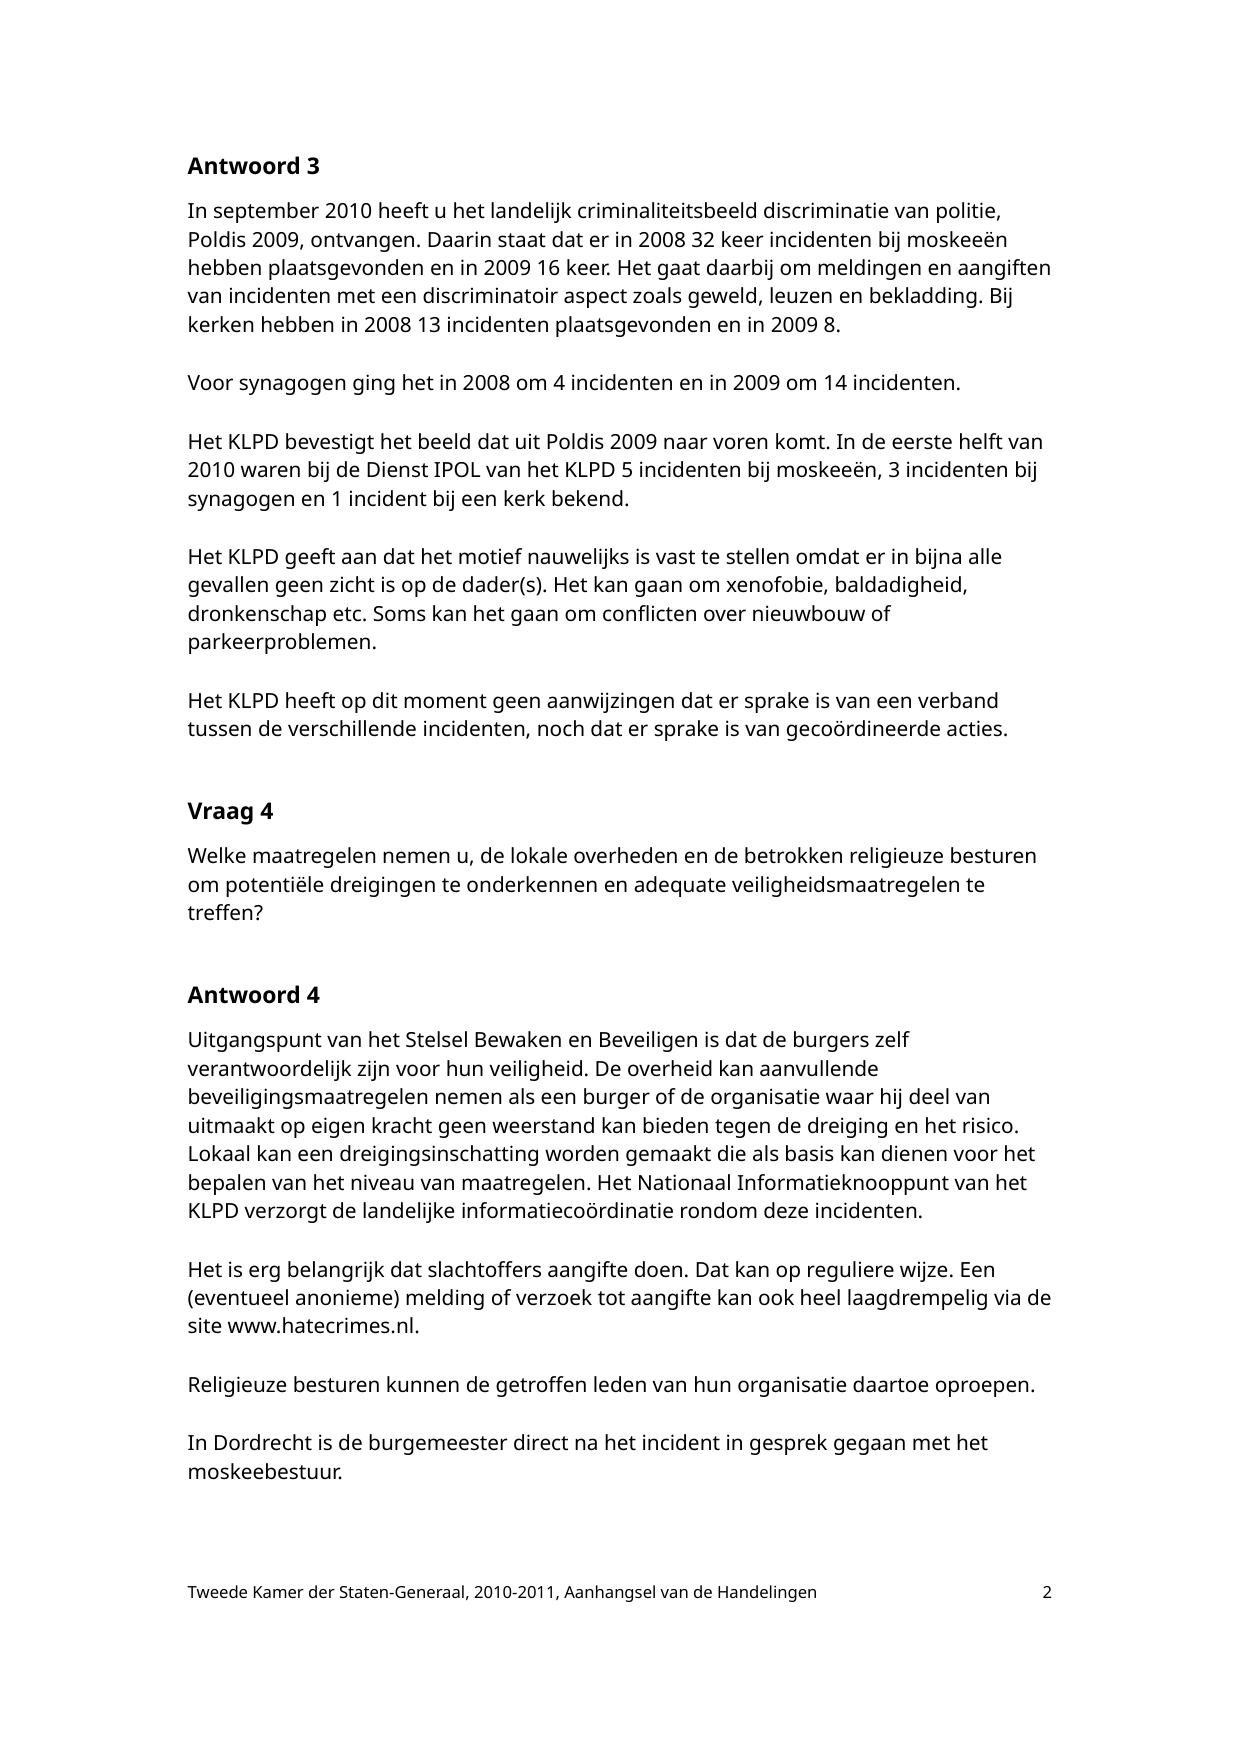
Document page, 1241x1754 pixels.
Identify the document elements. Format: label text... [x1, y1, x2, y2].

text Voor synagogen ging het in 2008 om 4 incidenten en in 2009 om 14 incidenten. [187, 368, 1053, 397]
subtitle Antwoord 4 [187, 979, 1053, 1011]
subtitle Vraag 4 [187, 795, 1053, 827]
text Het is erg belangrijk dat slachtoffers aangifte doen. Dat kan op reguliere wijze. Een (eventueel anonieme) melding of verzoek tot aangifte kan ook heel laagdrempelig via de site www.hatecrimes.nl. [187, 1255, 1053, 1340]
text Het KLPD bevestigt het beeld dat uit Poldis 2009 naar voren komt. In de eerste helft van 2010 waren bij de Dienst IPOL van het KLPD 5 incidenten bij moskeeën, 3 incidenten bij synagogen en 1 incident bij een kerk bekend. [187, 427, 1053, 512]
subtitle Antwoord 3 [187, 150, 1053, 181]
text Religieuze besturen kunnen de getroffen leden van hun organisatie daartoe oproepen. [187, 1370, 1053, 1398]
text Uitgangspunt van het Stelsel Bewaken en Beveiligen is dat de burgers zelf verantwoordelijk zijn voor hun veiligheid. De overheid kan aanvullende beveiligingsmaatregelen nemen als een burger of de organisatie waar hij deel van uitmaakt op eigen kracht geen weerstand kan bieden tegen de dreiging en het risico. Lokaal kan een dreigingsinschatting worden gemaakt die als basis kan dienen voor het bepalen van het niveau van maatregelen. Het Nationaal Informatieknooppunt van het KLPD verzorgt de landelijke informatiecoördinatie rondom deze incidenten. [187, 1026, 1053, 1225]
text Welke maatregelen nemen u, de lokale overheden en de betrokken religieuze besturen om potentiële dreigingen te onderkennen en adequate veiligheidsmaatregelen te treffen? [187, 842, 1053, 927]
text In Dordrecht is de burgemeester direct na het incident in gesprek gegaan met het moskeebestuur. [187, 1428, 1053, 1485]
text Het KLPD geeft aan dat het motief nauwelijks is vast te stellen omdat er in bijna alle gevallen geen zicht is op de dader(s). Het kan gaan om xenofobie, baldadigheid, dronkenschap etc. Soms kan het gaan om conflicten over nieuwbouw of parkeerproblemen. [187, 542, 1053, 656]
text In september 2010 heeft u het landelijk criminaliteitsbeeld discriminatie van politie, Poldis 2009, ontvangen. Daarin staat dat er in 2008 32 keer incidenten bij moskeeën hebben plaatsgevonden en in 2009 16 keer. Het gaat daarbij om meldingen en aangiften van incidenten met een discriminatoir aspect zoals geweld, leuzen en bekladding. Bij kerken hebben in 2008 13 incidenten plaatsgevonden en in 2009 8. [187, 196, 1053, 338]
text Het KLPD heeft op dit moment geen aanwijzingen dat er sprake is van een verband tussen de verschillende incidenten, noch dat er sprake is van gecoördineerde acties. [187, 686, 1053, 743]
